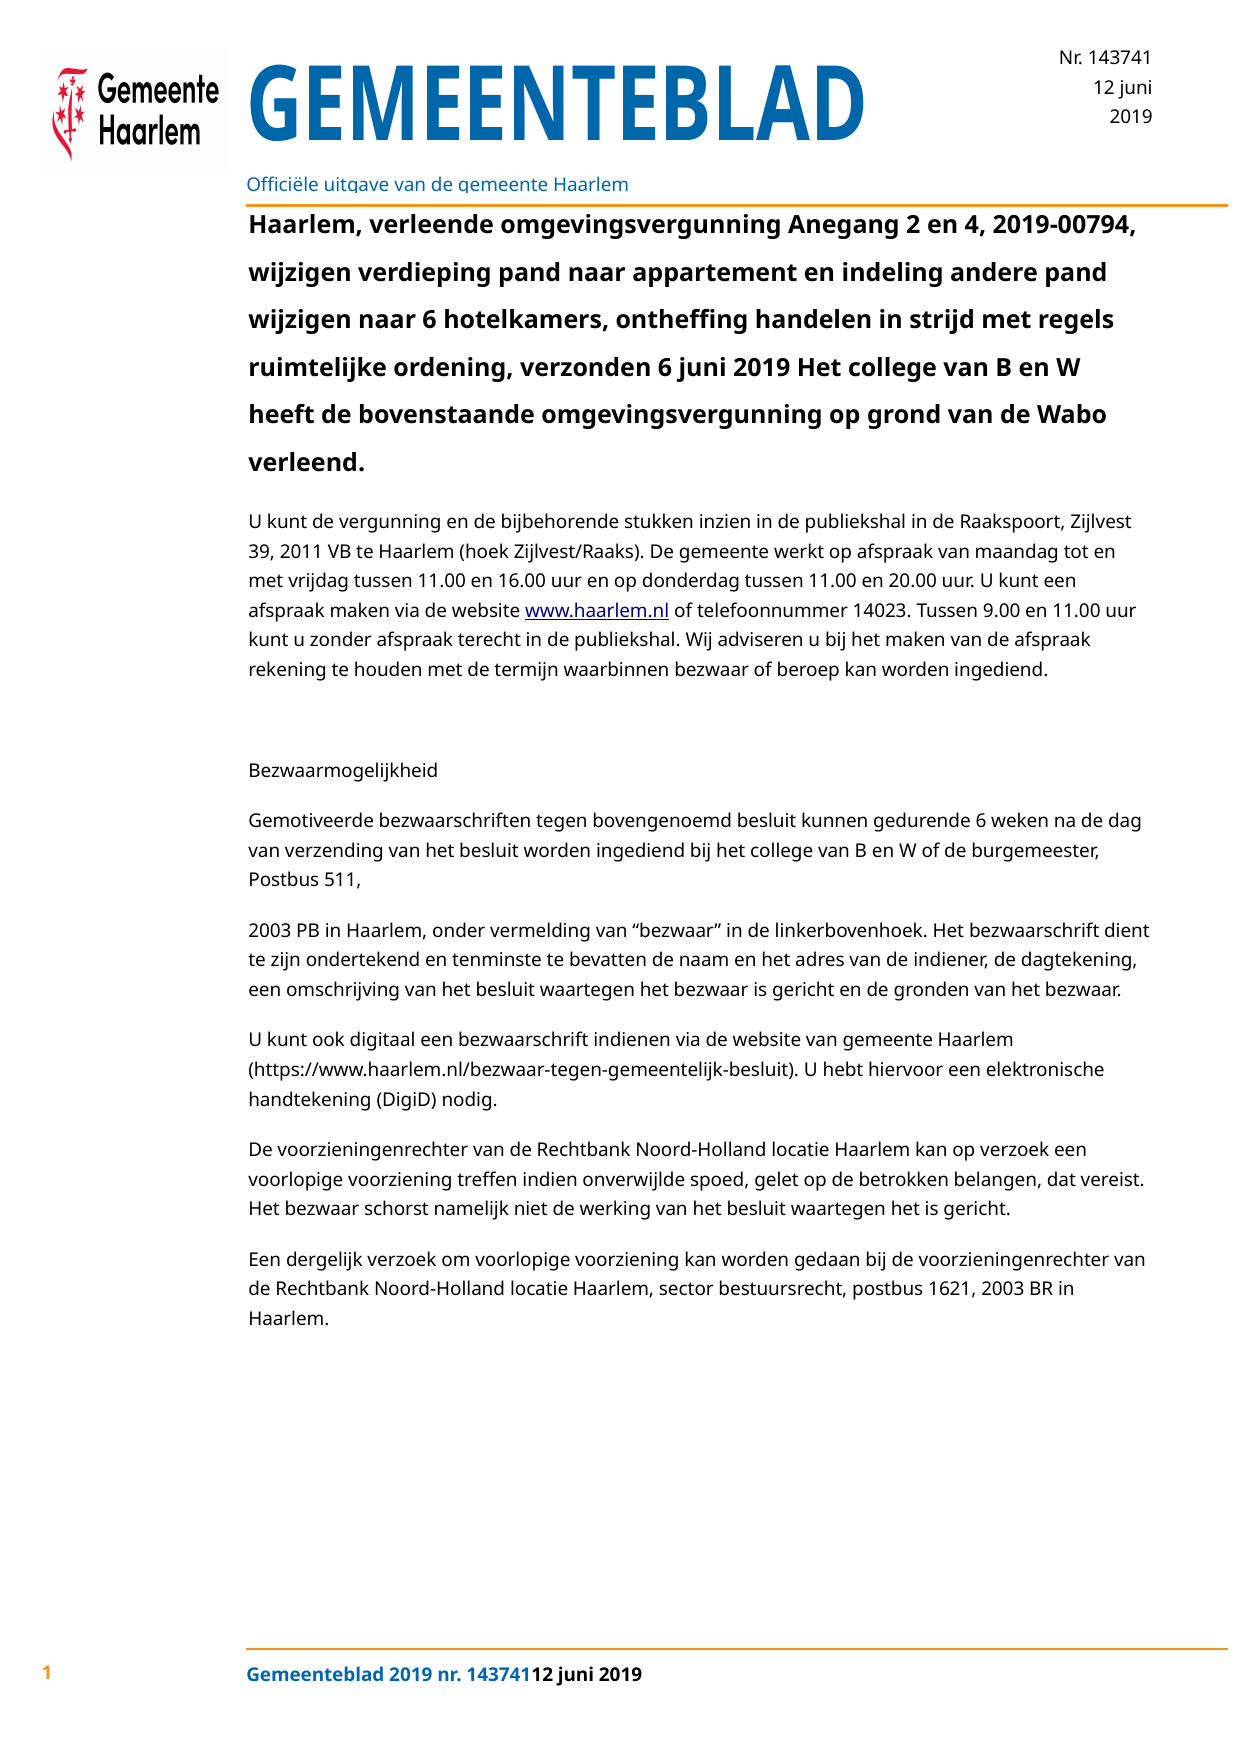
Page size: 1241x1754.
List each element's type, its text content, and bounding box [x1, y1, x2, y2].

text De voorzieningenrechter van de Rechtbank Noord-Holland locatie Haarlem kan op verzoek een voorlopige voorziening treffen indien onverwijlde spoed, gelet op de betrokken belangen, dat vereist. Het bezwaar schorst namelijk niet de werking van het besluit waartegen het is gericht. [248, 1136, 1152, 1221]
text Haarlem, verleende omgevingsvergunning Anegang 2 en 4, 2019-00794, wijzigen verdieping pand naar appartement en indeling andere pand wijzigen naar 6 hotelkamers, ontheffing handelen in strijd met regels ruimtelijke ordening, verzonden 6 juni 2019 Het college van B en W heeft de bovenstaande omgevingsvergunning op grond van de Wabo verleend. [248, 207, 1152, 479]
text 2003 PB in Haarlem, onder vermelding van “bezwaar” in de linkerbovenhoek. Het bezwaarschrift dient te zijn ondertekend en tenminste te bevatten de naam en het adres van de indiener, de dagtekening, een omschrijving van het besluit waartegen het bezwaar is gericht en de gronden van het bezwaar. [248, 917, 1152, 1002]
text Bezwaarmogelijkheid [248, 757, 1152, 783]
text Een dergelijk verzoek om voorlopige voorziening kan worden gedaan bij de voorzieningenrechter van de Rechtbank Noord-Holland locatie Haarlem, sector bestuursrecht, postbus 1621, 2003 BR in Haarlem. [248, 1246, 1152, 1331]
text Gemotiveerde bezwaarschriften tegen bovengenoemd besluit kunnen gedurende 6 weken na de dag van verzending van het besluit worden ingediend bij het college van B en W of de burgemeester, Postbus 511, [248, 807, 1152, 892]
text U kunt de vergunning en de bijbehorende stukken inzien in de publiekshal in de Raakspoort, Zijlvest 39, 2011 VB te Haarlem (hoek Zijlvest/Raaks). De gemeente werkt op afspraak van maandag tot en met vrijdag tussen 11.00 en 16.00 uur en op donderdag tussen 11.00 en 20.00 uur. U kunt een afspraak maken via de website www.haarlem.nl of telefoonnummer 14023. Tussen 9.00 en 11.00 uur kunt u zonder afspraak terecht in de publiekshal. Wij adviseren u bij het maken van de afspraak rekening te houden met de termijn waarbinnen bezwaar of beroep kan worden ingediend. [248, 508, 1152, 682]
picture [41, 47, 231, 172]
text U kunt ook digitaal een bezwaarschrift indienen via de website van gemeente Haarlem (https://www.haarlem.nl/bezwaar-tegen-gemeentelijk-besluit). U hebt hiervoor een elektronische handtekening (DigiD) nodig. [248, 1027, 1152, 1112]
